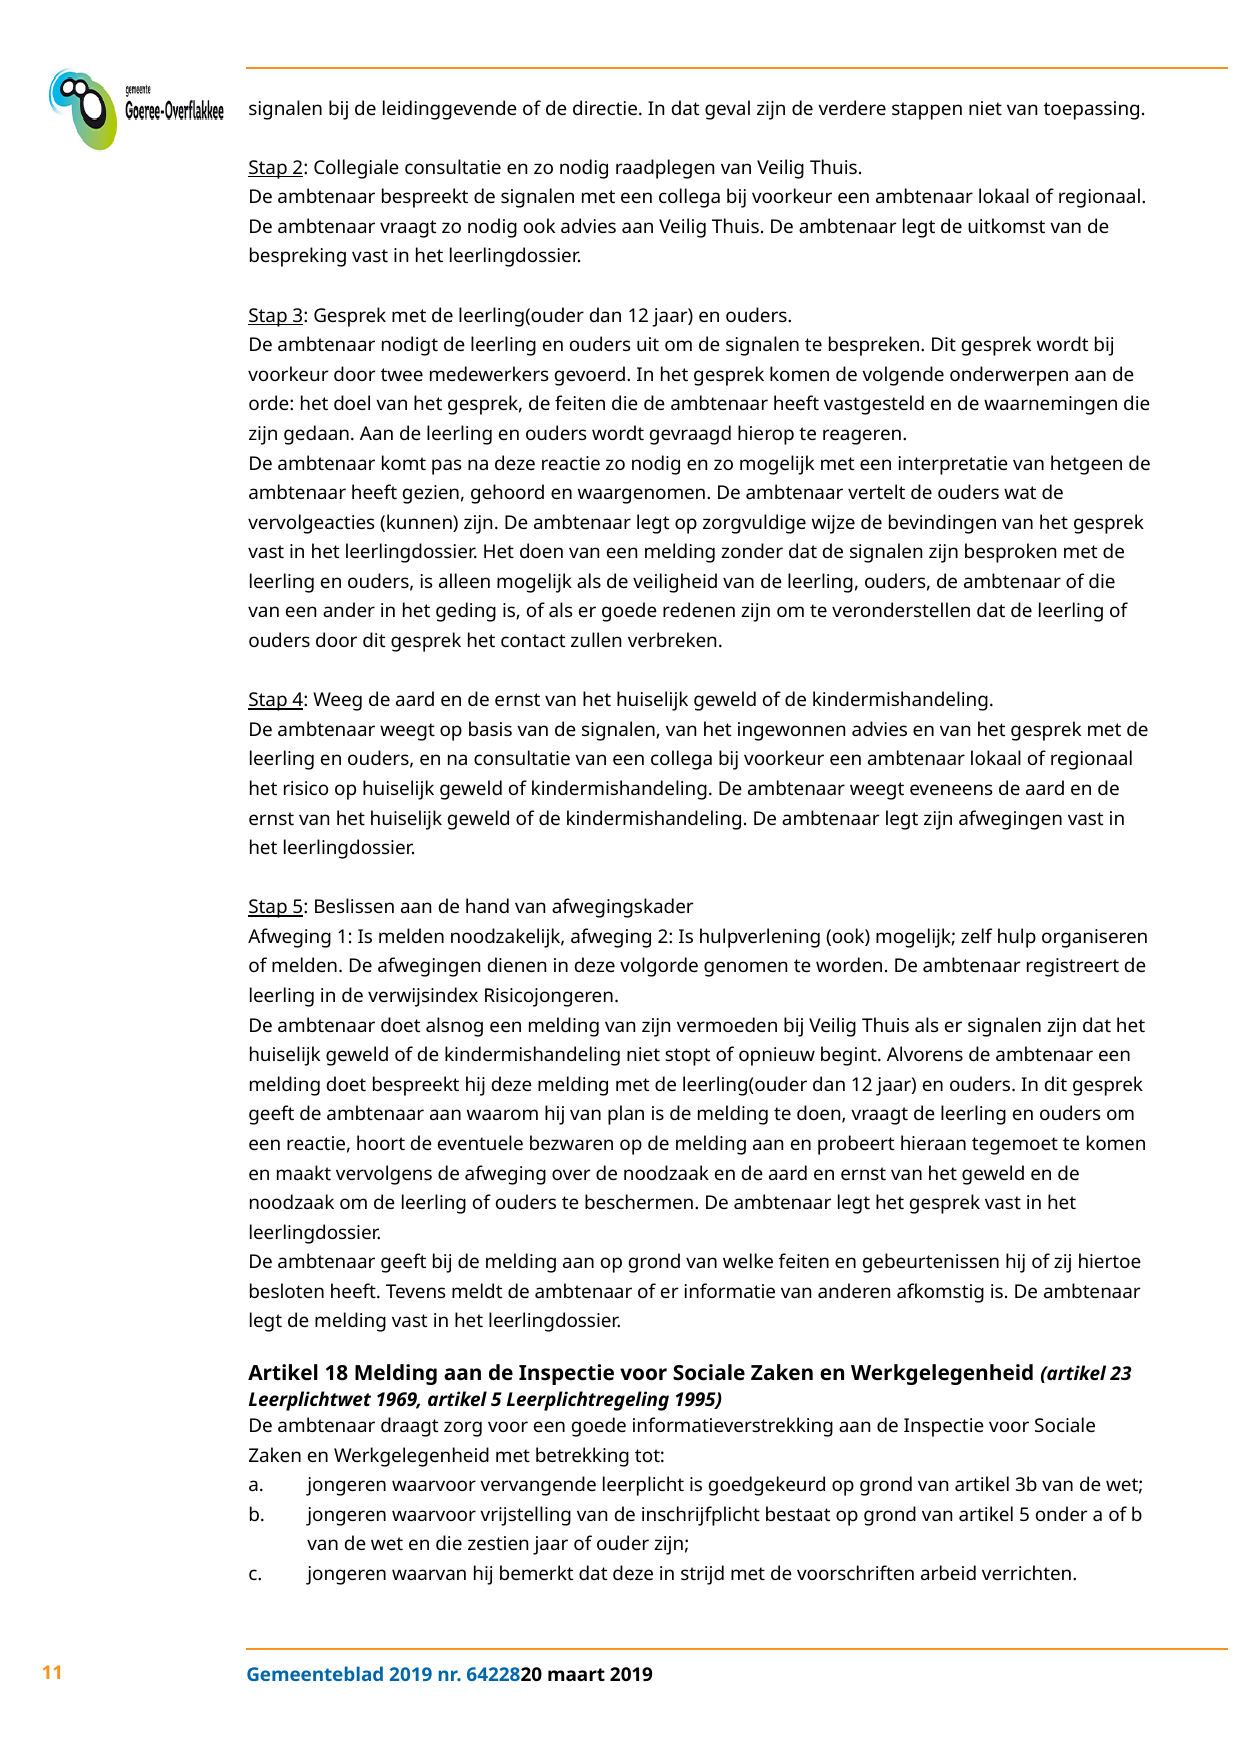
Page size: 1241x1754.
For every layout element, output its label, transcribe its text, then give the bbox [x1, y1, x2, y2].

text Stap 4: Weeg de aard en de ernst van het huiselijk geweld of de kindermishandeling. [248, 686, 1152, 712]
text De ambtenaar geeft bij de melding aan op grond van welke feiten en gebeurtenissen hij of zij hiertoe besloten heeft. Tevens meldt de ambtenaar of er informatie van anderen afkomstig is. De ambtenaar legt de melding vast in het leerlingdossier. [248, 1248, 1152, 1333]
list jongeren waarvan hij bemerkt dat deze in strijd met de voorschriften arbeid verrichten. [248, 1560, 1152, 1586]
picture [41, 47, 231, 172]
text De ambtenaar weegt op basis van de signalen, van het ingewonnen advies en van het gesprek met de leerling en ouders, en na consultatie van een collega bij voorkeur een ambtenaar lokaal of regionaal het risico op huiselijk geweld of kindermishandeling. De ambtenaar weegt eveneens de aard en de ernst van het huiselijk geweld of de kindermishandeling. De ambtenaar legt zijn afwegingen vast in het leerlingdossier. [248, 716, 1152, 860]
text De ambtenaar nodigt de leerling en ouders uit om de signalen te bespreken. Dit gesprek wordt bij voorkeur door twee medewerkers gevoerd. In het gesprek komen de volgende onderwerpen aan de orde: het doel van het gesprek, de feiten die de ambtenaar heeft vastgesteld en de waarnemingen die zijn gedaan. Aan de leerling en ouders wordt gevraagd hierop te reageren. [248, 331, 1152, 446]
text De ambtenaar bespreekt de signalen met een collega bij voorkeur een ambtenaar lokaal of regionaal. De ambtenaar vraagt zo nodig ook advies aan Veilig Thuis. De ambtenaar legt de uitkomst van de bespreking vast in het leerlingdossier. [248, 183, 1152, 268]
list jongeren waarvoor vervangende leerplicht is goedgekeurd op grond van artikel 3b van de wet; [248, 1471, 1152, 1497]
text Stap 3: Gesprek met de leerling(ouder dan 12 jaar) en ouders. [248, 302, 1152, 328]
text signalen bij de leidinggevende of de directie. In dat geval zijn de verdere stappen niet van toepassing. [248, 95, 1152, 121]
list jongeren waarvoor vrijstelling van de inschrijfplicht bestaat op grond van artikel 5 onder a of b van de wet en die zestien jaar of ouder zijn; [248, 1501, 1152, 1556]
text Artikel 18 Melding aan de Inspectie voor Sociale Zaken en Werkgelegenheid (artikel 23 Leerplichtwet 1969, artikel 5 Leerplichtregeling 1995) [248, 1358, 1152, 1412]
text Afweging 1: Is melden noodzakelijk, afweging 2: Is hulpverlening (ook) mogelijk; zelf hulp organiseren of melden. De afwegingen dienen in deze volgorde genomen te worden. De ambtenaar registreert de leerling in de verwijsindex Risicojongeren. [248, 923, 1152, 1008]
text De ambtenaar komt pas na deze reactie zo nodig en zo mogelijk met een interpretatie van hetgeen de ambtenaar heeft gezien, gehoord en waargenomen. De ambtenaar vertelt de ouders wat de vervolgeacties (kunnen) zijn. De ambtenaar legt op zorgvuldige wijze de bevindingen van het gesprek vast in het leerlingdossier. Het doen van een melding zonder dat de signalen zijn besproken met de leerling en ouders, is alleen mogelijk als de veiligheid van de leerling, ouders, de ambtenaar of die van een ander in het geding is, of als er goede redenen zijn om te veronderstellen dat de leerling of ouders door dit gesprek het contact zullen verbreken. [248, 450, 1152, 653]
text Stap 5: Beslissen aan de hand van afwegingskader [248, 893, 1152, 919]
text Stap 2: Collegiale consultatie en zo nodig raadplegen van Veilig Thuis. [248, 154, 1152, 180]
text De ambtenaar draagt zorg voor een goede informatieverstrekking aan de Inspectie voor Sociale Zaken en Werkgelegenheid met betrekking tot: [248, 1412, 1152, 1468]
text De ambtenaar doet alsnog een melding van zijn vermoeden bij Veilig Thuis als er signalen zijn dat het huiselijk geweld of de kindermishandeling niet stopt of opnieuw begint. Alvorens de ambtenaar een melding doet bespreekt hij deze melding met de leerling(ouder dan 12 jaar) en ouders. In dit gesprek geeft de ambtenaar aan waarom hij van plan is de melding te doen, vraagt de leerling en ouders om een reactie, hoort de eventuele bezwaren op de melding aan en probeert hieraan tegemoet te komen en maakt vervolgens de afweging over de noodzaak en de aard en ernst van het geweld en de noodzaak om de leerling of ouders te beschermen. De ambtenaar legt het gesprek vast in het leerlingdossier. [248, 1012, 1152, 1245]
